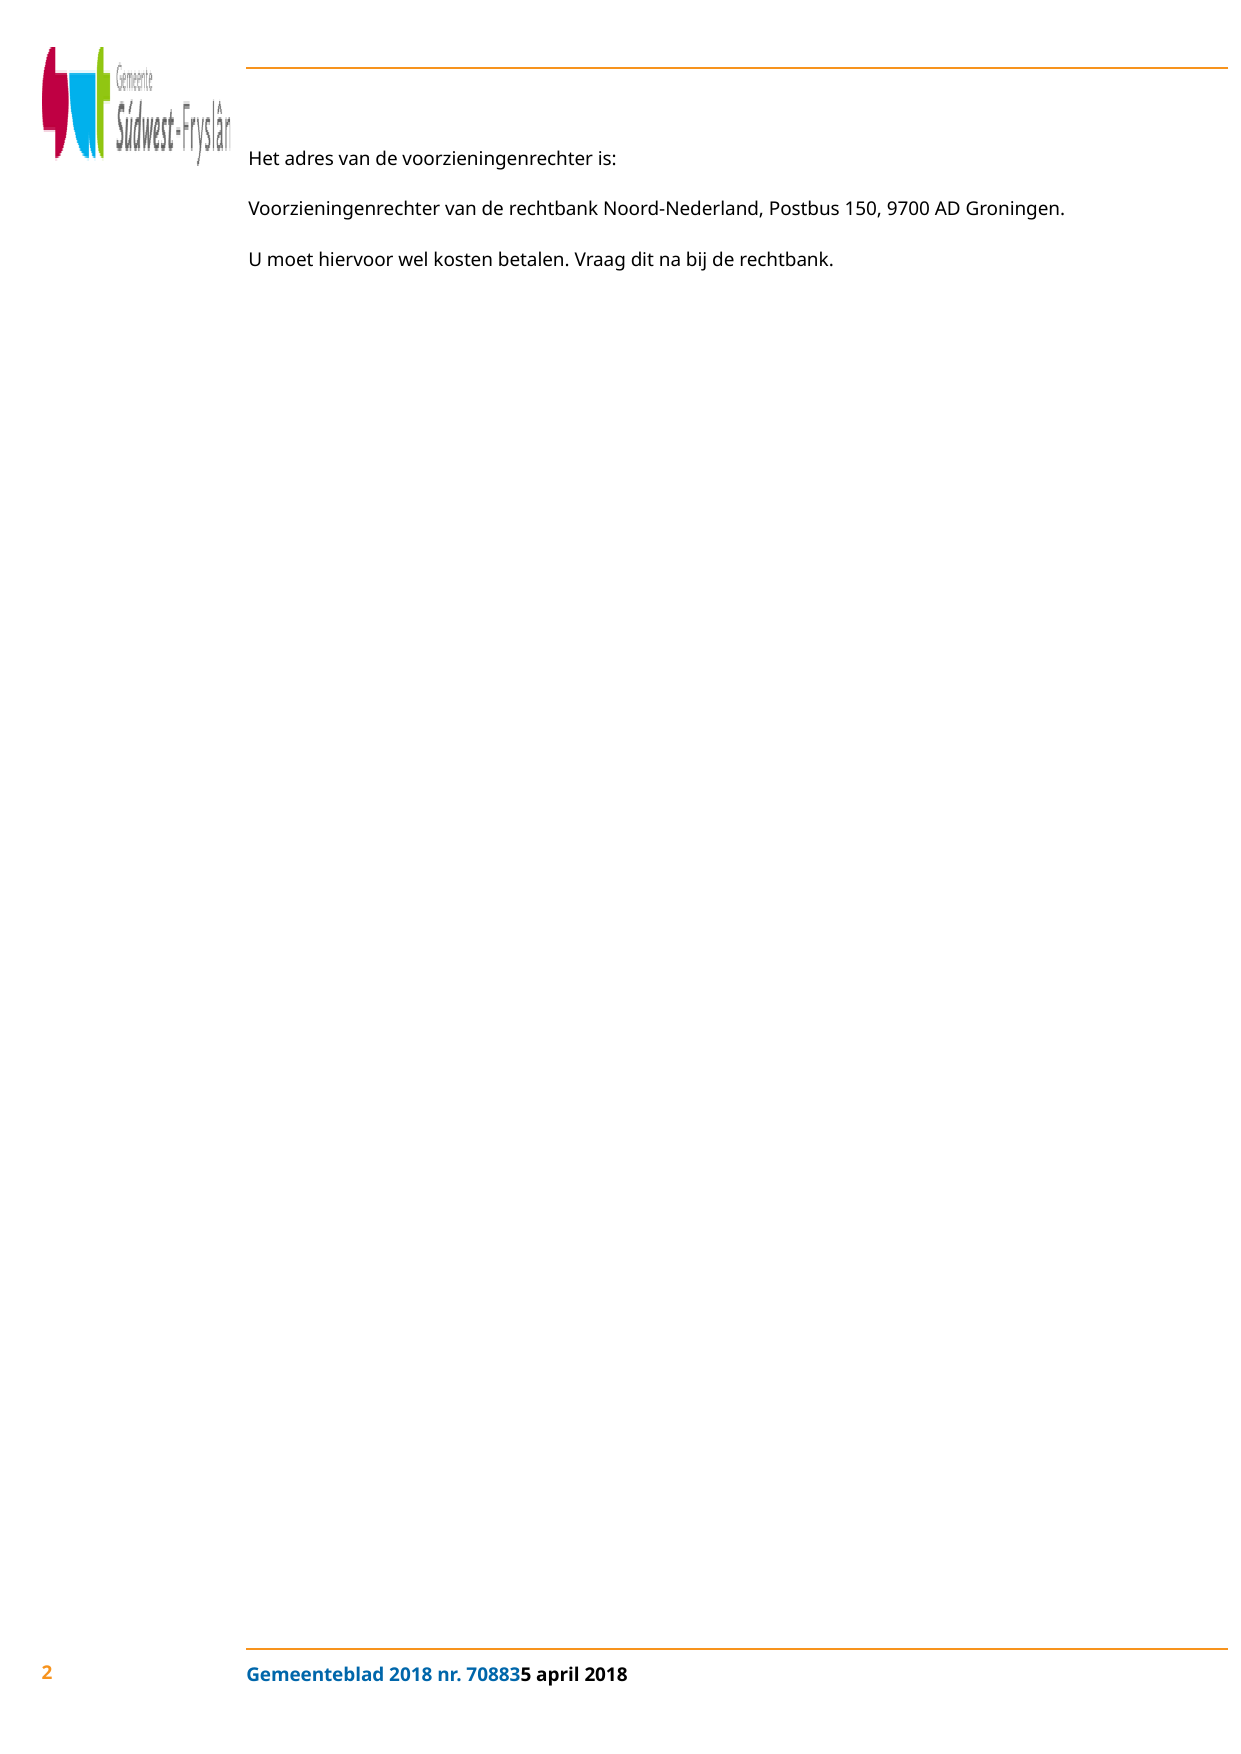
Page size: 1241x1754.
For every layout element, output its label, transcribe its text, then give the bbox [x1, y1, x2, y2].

text U moet hiervoor wel kosten betalen. Vraag dit na bij de rechtbank. [248, 246, 1152, 272]
picture [41, 47, 231, 172]
text Het adres van de voorzieningenrechter is: [248, 145, 1152, 171]
text Voorzieningenrechter van de rechtbank Noord-Nederland, Postbus 150, 9700 AD Groningen. [248, 196, 1152, 221]
